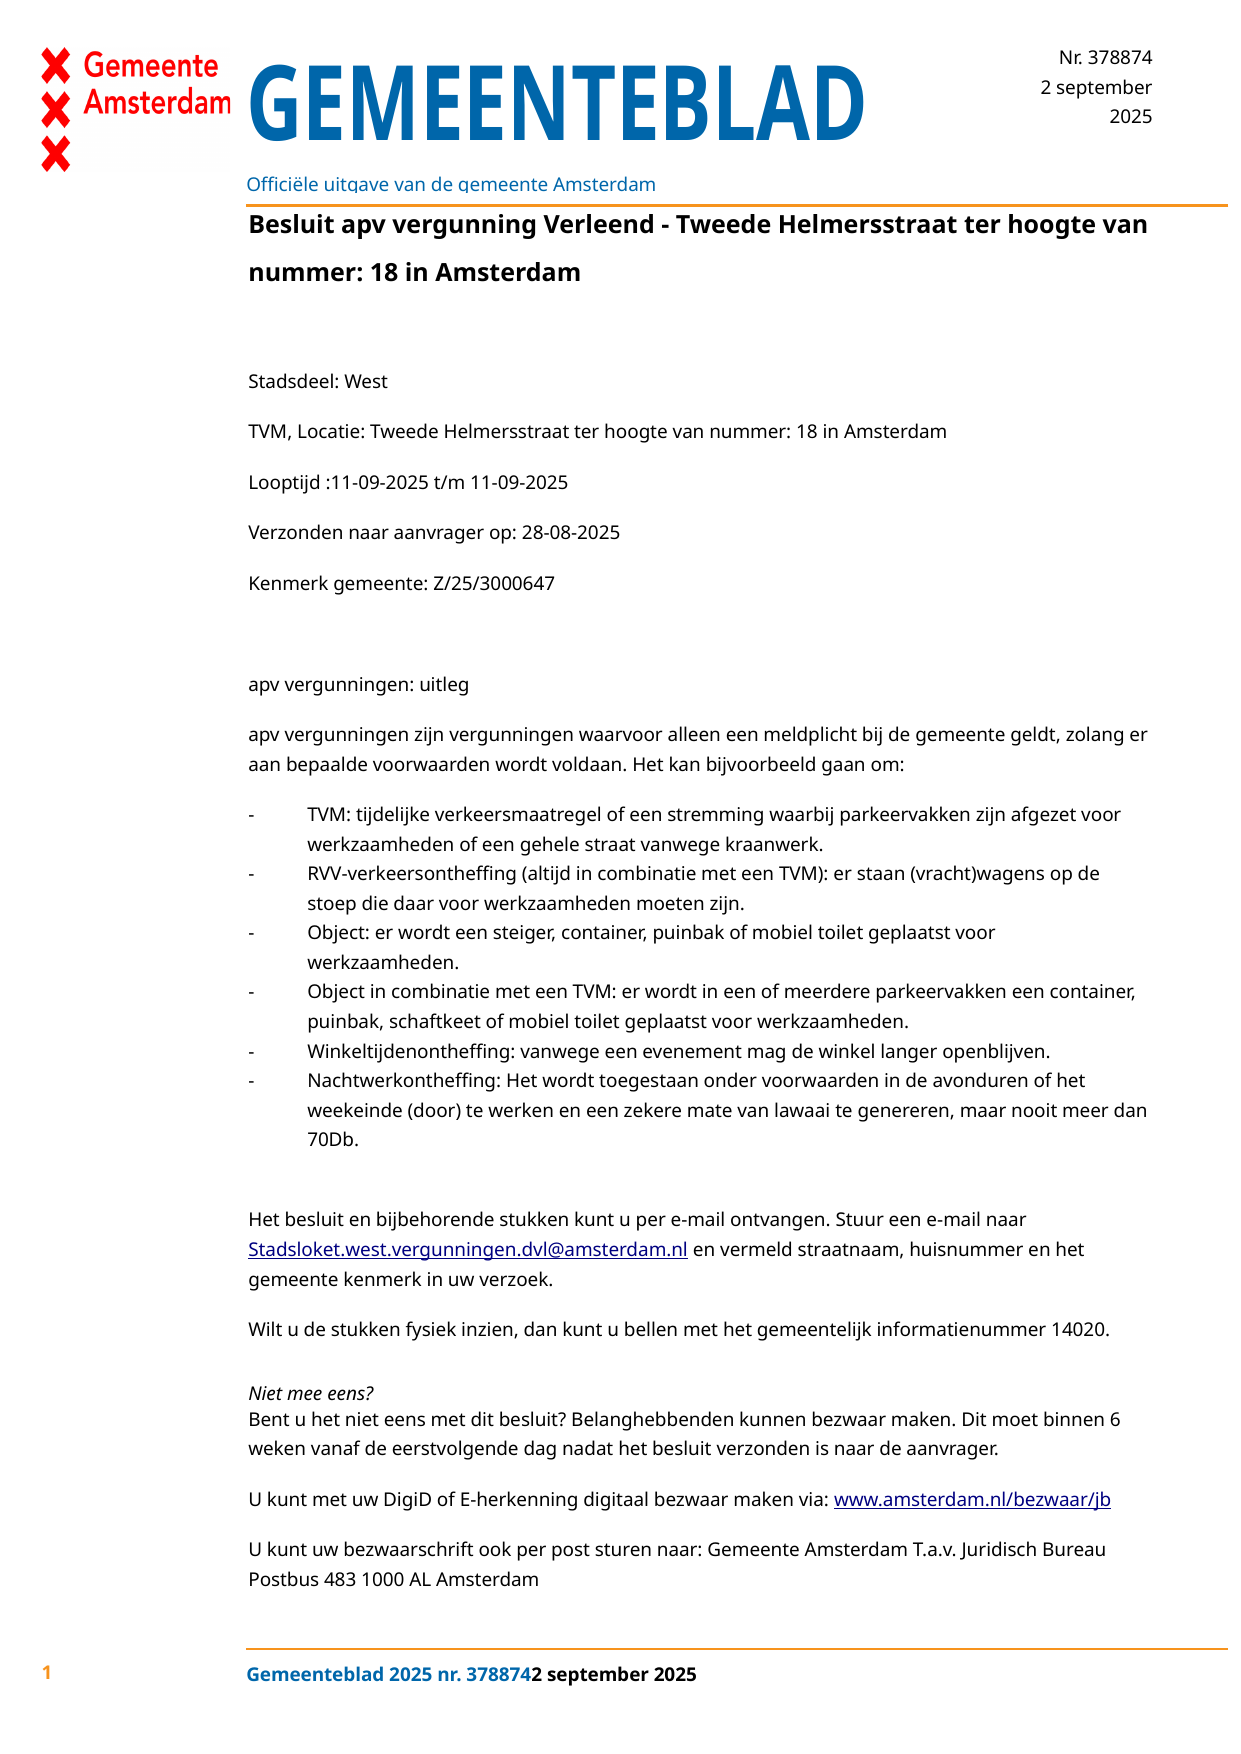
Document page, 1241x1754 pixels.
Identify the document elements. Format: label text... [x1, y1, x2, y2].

list Object in combinatie met een TVM: er wordt in een of meerdere parkeervakken een container, puinbak, schaftkeet of mobiel toilet geplaatst voor werkzaamheden. [248, 979, 1152, 1034]
text apv vergunningen: uitleg [248, 671, 1152, 697]
text U kunt met uw DigiD of E-herkenning digitaal bezwaar maken via: www.amsterdam.nl/bezwaar/jb [248, 1486, 1152, 1512]
list RVV-verkeersontheffing (altijd in combinatie met een TVM): er staan (vracht)wagens op de stoep die daar voor werkzaamheden moeten zijn. [248, 860, 1152, 916]
text Stadsdeel: West [248, 368, 1152, 394]
text Niet mee eens? [248, 1380, 1152, 1406]
list TVM: tijdelijke verkeersmaatregel of een stremming waarbij parkeervakken zijn afgezet voor werkzaamheden of een gehele straat vanwege kraanwerk. [248, 801, 1152, 857]
text apv vergunningen zijn vergunningen waarvoor alleen een meldplicht bij de gemeente geldt, zolang er aan bepaalde voorwaarden wordt voldaan. Het kan bijvoorbeeld gaan om: [248, 721, 1152, 777]
text U kunt uw bezwaarschrift ook per post sturen naar: Gemeente Amsterdam T.a.v. Juridisch Bureau Postbus 483 1000 AL Amsterdam [248, 1536, 1152, 1592]
text Besluit apv vergunning Verleend - Tweede Helmersstraat ter hoogte van nummer: 18 in Amsterdam [248, 207, 1152, 288]
list Object: er wordt een steiger, container, puinbak of mobiel toilet geplaatst voor werkzaamheden. [248, 919, 1152, 975]
text Kenmerk gemeente: Z/25/3000647 [248, 570, 1152, 596]
list Winkeltijdenontheffing: vanwege een evenement mag de winkel langer openblijven. [248, 1038, 1152, 1064]
picture [41, 47, 231, 172]
text Verzonden naar aanvrager op: 28-08-2025 [248, 519, 1152, 545]
text Het besluit en bijbehorende stukken kunt u per e-mail ontvangen. Stuur een e-mail naar Stadsloket.west.vergunningen.dvl@amsterdam.nl en vermeld straatnaam, huisnummer en het gemeente kenmerk in uw verzoek. [248, 1207, 1152, 1292]
list Nachtwerkontheffing: Het wordt toegestaan onder voorwaarden in de avonduren of het weekeinde (door) te werken en een zekere mate van lawaai te genereren, maar nooit meer dan 70Db. [248, 1067, 1152, 1152]
text Wilt u de stukken fysiek inzien, dan kunt u bellen met het gemeentelijk informatienummer 14020. [248, 1316, 1152, 1342]
text Bent u het niet eens met dit besluit? Belanghebbenden kunnen bezwaar maken. Dit moet binnen 6 weken vanaf de eerstvolgende dag nadat het besluit verzonden is naar de aanvrager. [248, 1406, 1152, 1461]
text Looptijd :11-09-2025 t/m 11-09-2025 [248, 469, 1152, 495]
text TVM, Locatie: Tweede Helmersstraat ter hoogte van nummer: 18 in Amsterdam [248, 419, 1152, 444]
